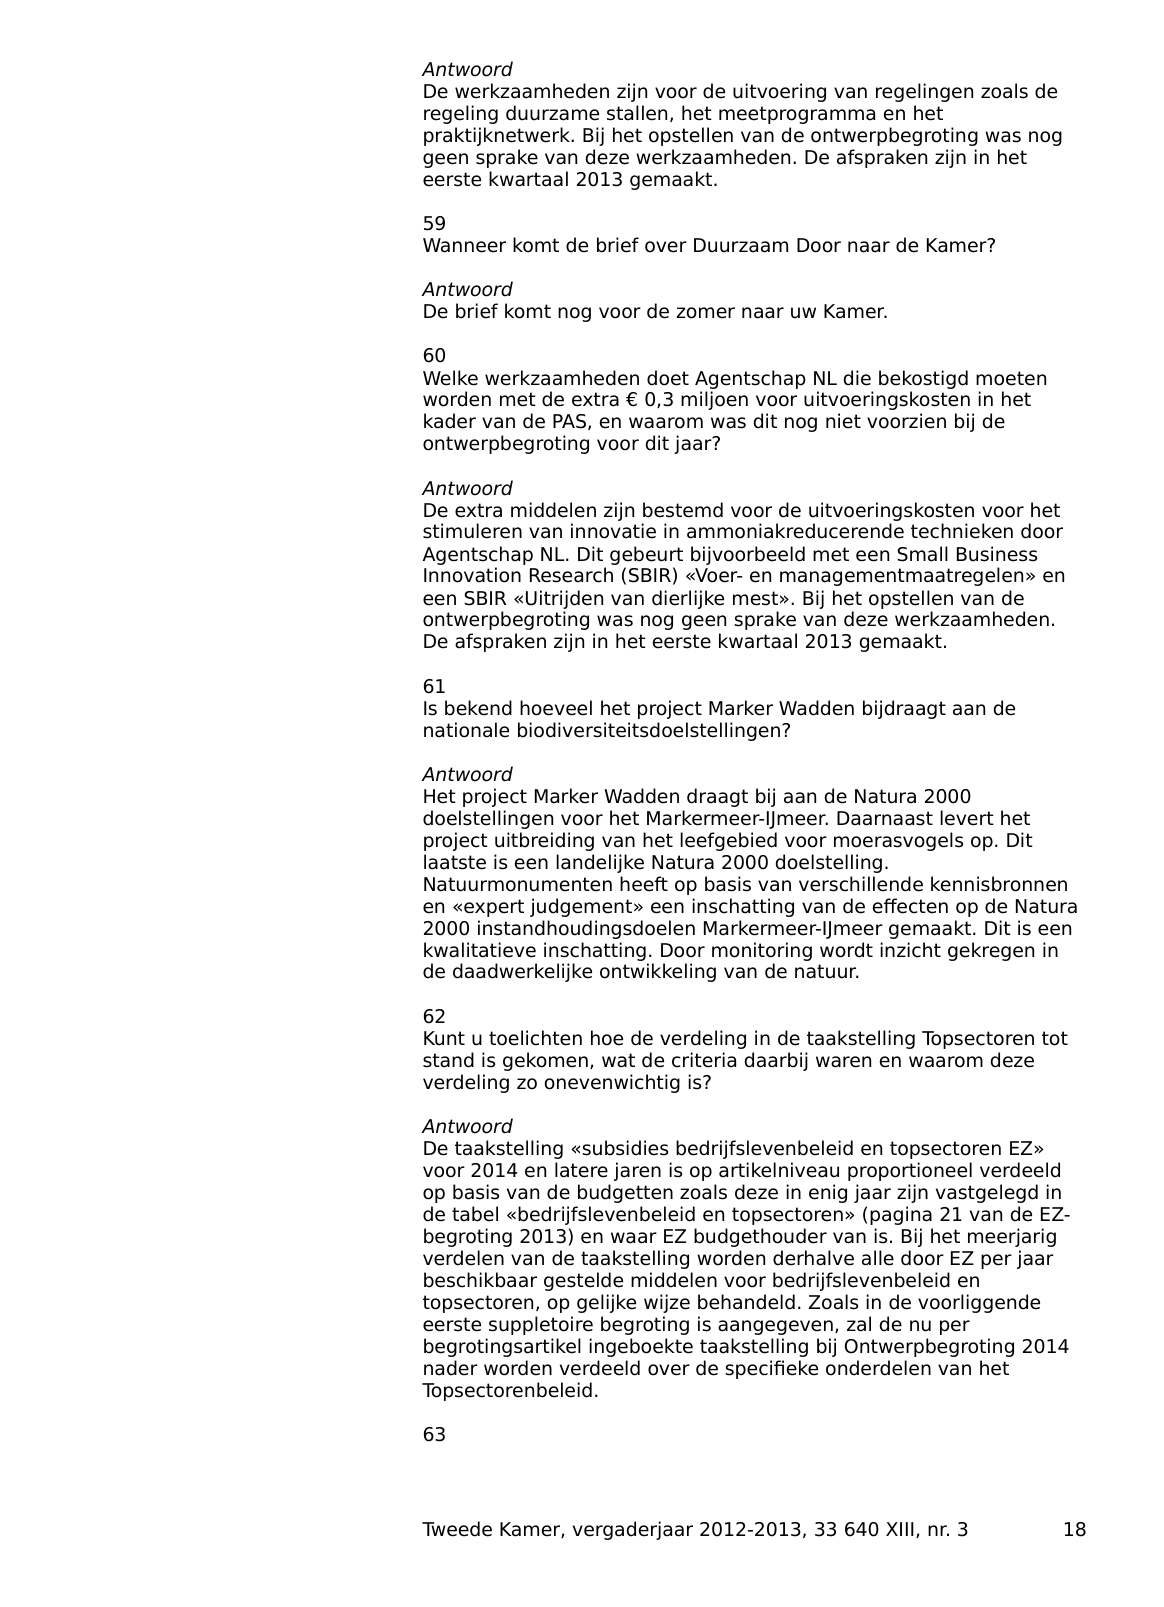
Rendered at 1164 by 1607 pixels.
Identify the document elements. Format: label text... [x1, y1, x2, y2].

text Antwoord [422, 279, 1087, 301]
text Welke werkzaamheden doet Agentschap NL die bekostigd moeten worden met de extra € 0,3 miljoen voor uitvoeringskosten in het kader van de PAS, en waarom was dit nog niet voorzien bij de ontwerpbegroting voor dit jaar? [422, 367, 1087, 455]
text Antwoord [422, 1116, 1087, 1138]
text 60 [422, 345, 1087, 367]
text Antwoord [422, 477, 1087, 499]
text De brief komt nog voor de zomer naar uw Kamer. [422, 301, 1087, 323]
text Wanneer komt de brief over Duurzaam Door naar de Kamer? [422, 235, 1087, 257]
text Kunt u toelichten hoe de verdeling in de taakstelling Topsectoren tot stand is gekomen, wat de criteria daarbij waren en waarom deze verdeling zo onevenwichtig is? [422, 1028, 1087, 1093]
text 62 [422, 1006, 1087, 1028]
text 61 [422, 676, 1087, 697]
text 63 [422, 1424, 1087, 1446]
text Antwoord [422, 59, 1087, 81]
text Is bekend hoeveel het project Marker Wadden bijdraagt aan de nationale biodiversiteitsdoelstellingen? [422, 697, 1087, 741]
text De extra middelen zijn bestemd voor de uitvoeringskosten voor het stimuleren van innovatie in ammoniakreducerende technieken door Agentschap NL. Dit gebeurt bijvoorbeeld met een Small Business Innovation Research (SBIR) «Voer- en managementmaatregelen» en een SBIR «Uitrijden van dierlijke mest». Bij het opstellen van de ontwerpbegroting was nog geen sprake van deze werkzaamheden. De afspraken zijn in het eerste kwartaal 2013 gemaakt. [422, 499, 1087, 653]
text 59 [422, 213, 1087, 235]
text Het project Marker Wadden draagt bij aan de Natura 2000 doelstellingen voor het Markermeer-IJmeer. Daarnaast levert het project uitbreiding van het leefgebied voor moerasvogels op. Dit laatste is een landelijke Natura 2000 doelstelling. Natuurmonumenten heeft op basis van verschillende kennisbronnen en «expert judgement» een inschatting van de effecten op de Natura 2000 instandhoudingsdoelen Markermeer-IJmeer gemaakt. Dit is een kwalitatieve inschatting. Door monitoring wordt inzicht gekregen in de daadwerkelijke ontwikkeling van de natuur. [422, 786, 1087, 983]
text Antwoord [422, 764, 1087, 786]
text De taakstelling «subsidies bedrijfslevenbeleid en topsectoren EZ» voor 2014 en latere jaren is op artikelniveau proportioneel verdeeld op basis van de budgetten zoals deze in enig jaar zijn vastgelegd in de tabel «bedrijfslevenbeleid en topsectoren» (pagina 21 van de EZ-begroting 2013) en waar EZ budgethouder van is. Bij het meerjarig verdelen van de taakstelling worden derhalve alle door EZ per jaar beschikbaar gestelde middelen voor bedrijfslevenbeleid en topsectoren, op gelijke wijze behandeld. Zoals in de voorliggende eerste suppletoire begroting is aangegeven, zal de nu per begrotingsartikel ingeboekte taakstelling bij Ontwerpbegroting 2014 nader worden verdeeld over de specifieke onderdelen van het Topsectorenbeleid. [422, 1138, 1087, 1401]
text De werkzaamheden zijn voor de uitvoering van regelingen zoals de regeling duurzame stallen, het meetprogramma en het praktijknetwerk. Bij het opstellen van de ontwerpbegroting was nog geen sprake van deze werkzaamheden. De afspraken zijn in het eerste kwartaal 2013 gemaakt. [422, 81, 1087, 191]
